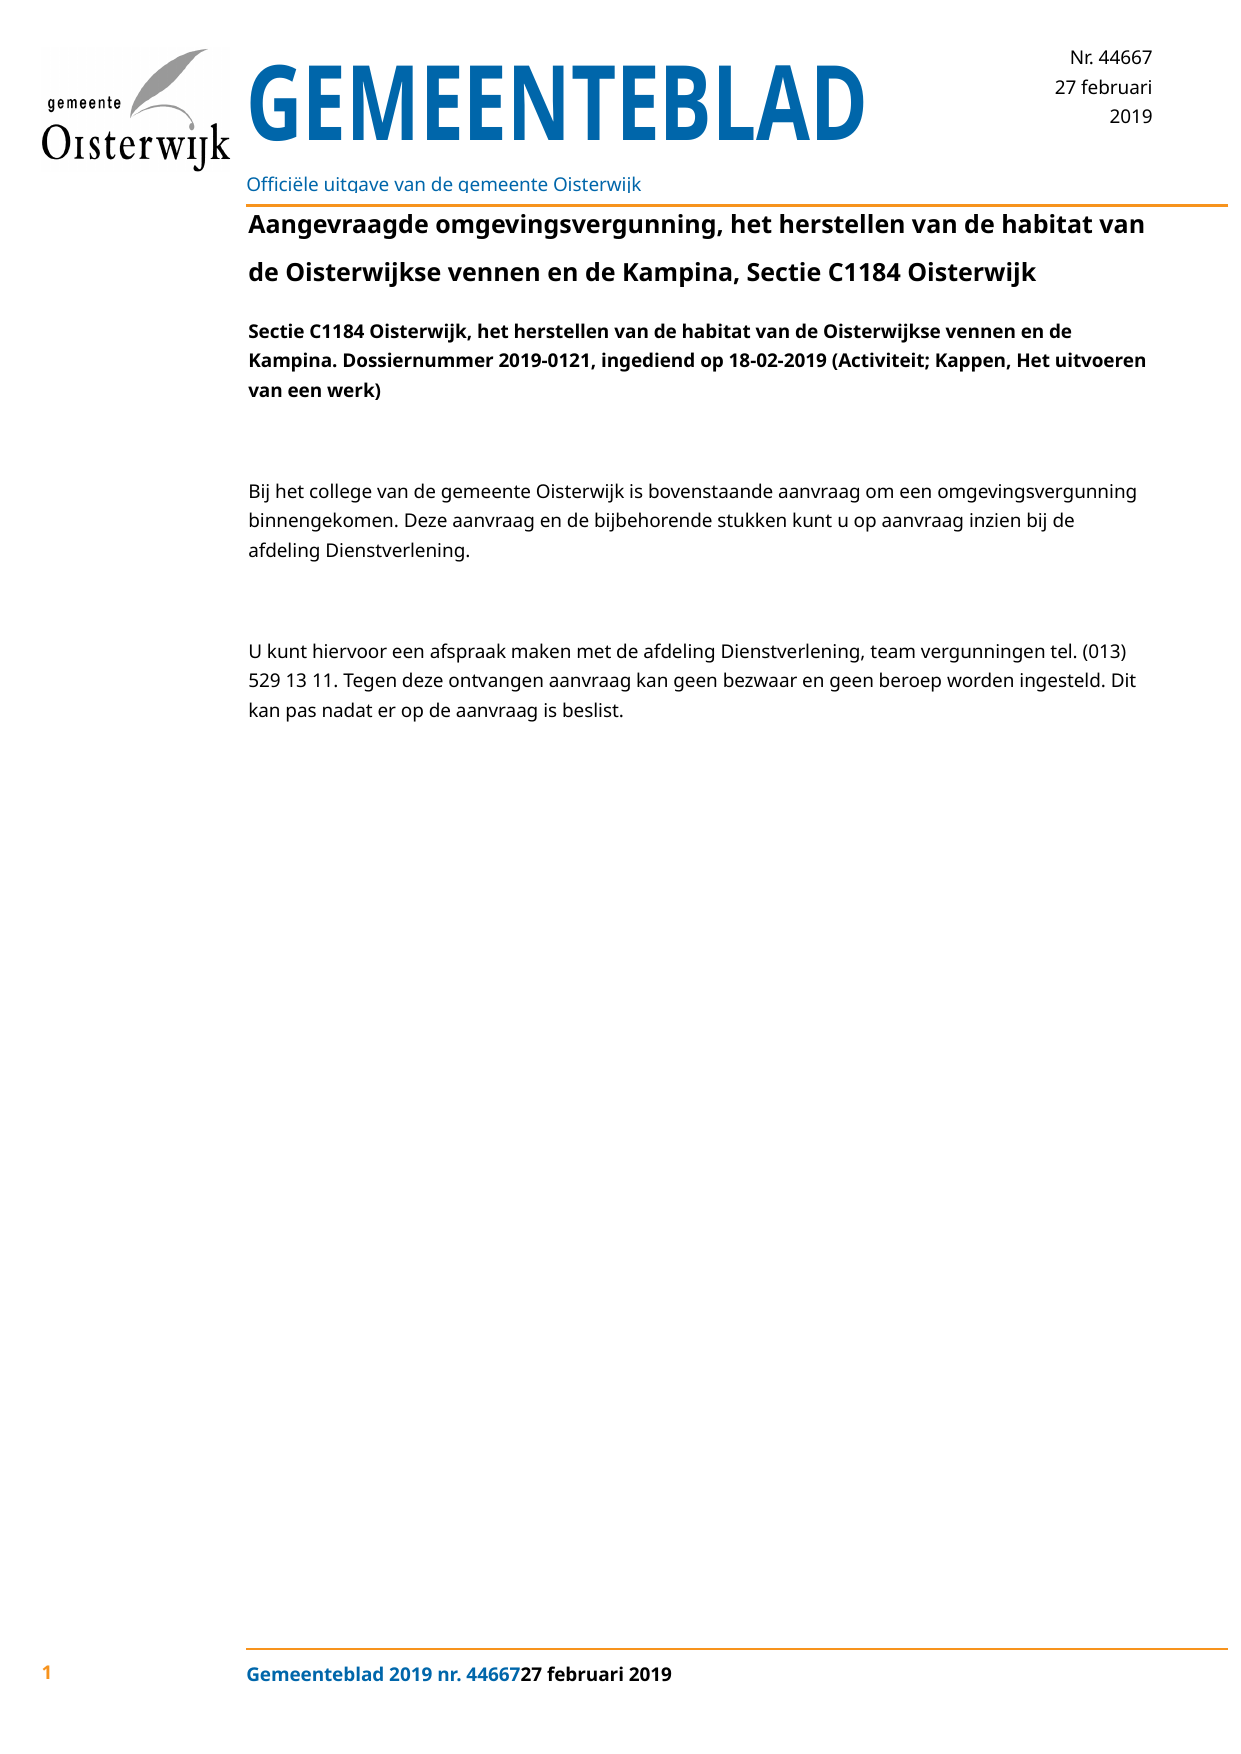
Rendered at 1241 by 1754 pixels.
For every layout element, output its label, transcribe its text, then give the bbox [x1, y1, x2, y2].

picture [41, 47, 231, 172]
text Bij het college van de gemeente Oisterwijk is bovenstaande aanvraag om een omgevingsvergunning binnengekomen. Deze aanvraag en de bijbehorende stukken kunt u op aanvraag inzien bij de afdeling Dienstverlening. [248, 478, 1152, 563]
text Aangevraagde omgevingsvergunning, het herstellen van de habitat van de Oisterwijkse vennen en de Kampina, Sectie C1184 Oisterwijk [248, 207, 1152, 288]
text U kunt hiervoor een afspraak maken met de afdeling Dienstverlening, team vergunningen tel. (013) 529 13 11. Tegen deze ontvangen aanvraag kan geen bezwaar en geen beroep worden ingesteld. Dit kan pas nadat er op de aanvraag is beslist. [248, 638, 1152, 723]
text Sectie C1184 Oisterwijk, het herstellen van de habitat van de Oisterwijkse vennen en de Kampina. Dossiernummer 2019-0121, ingediend op 18-02-2019 (Activiteit; Kappen, Het uitvoeren van een werk) [248, 318, 1152, 403]
